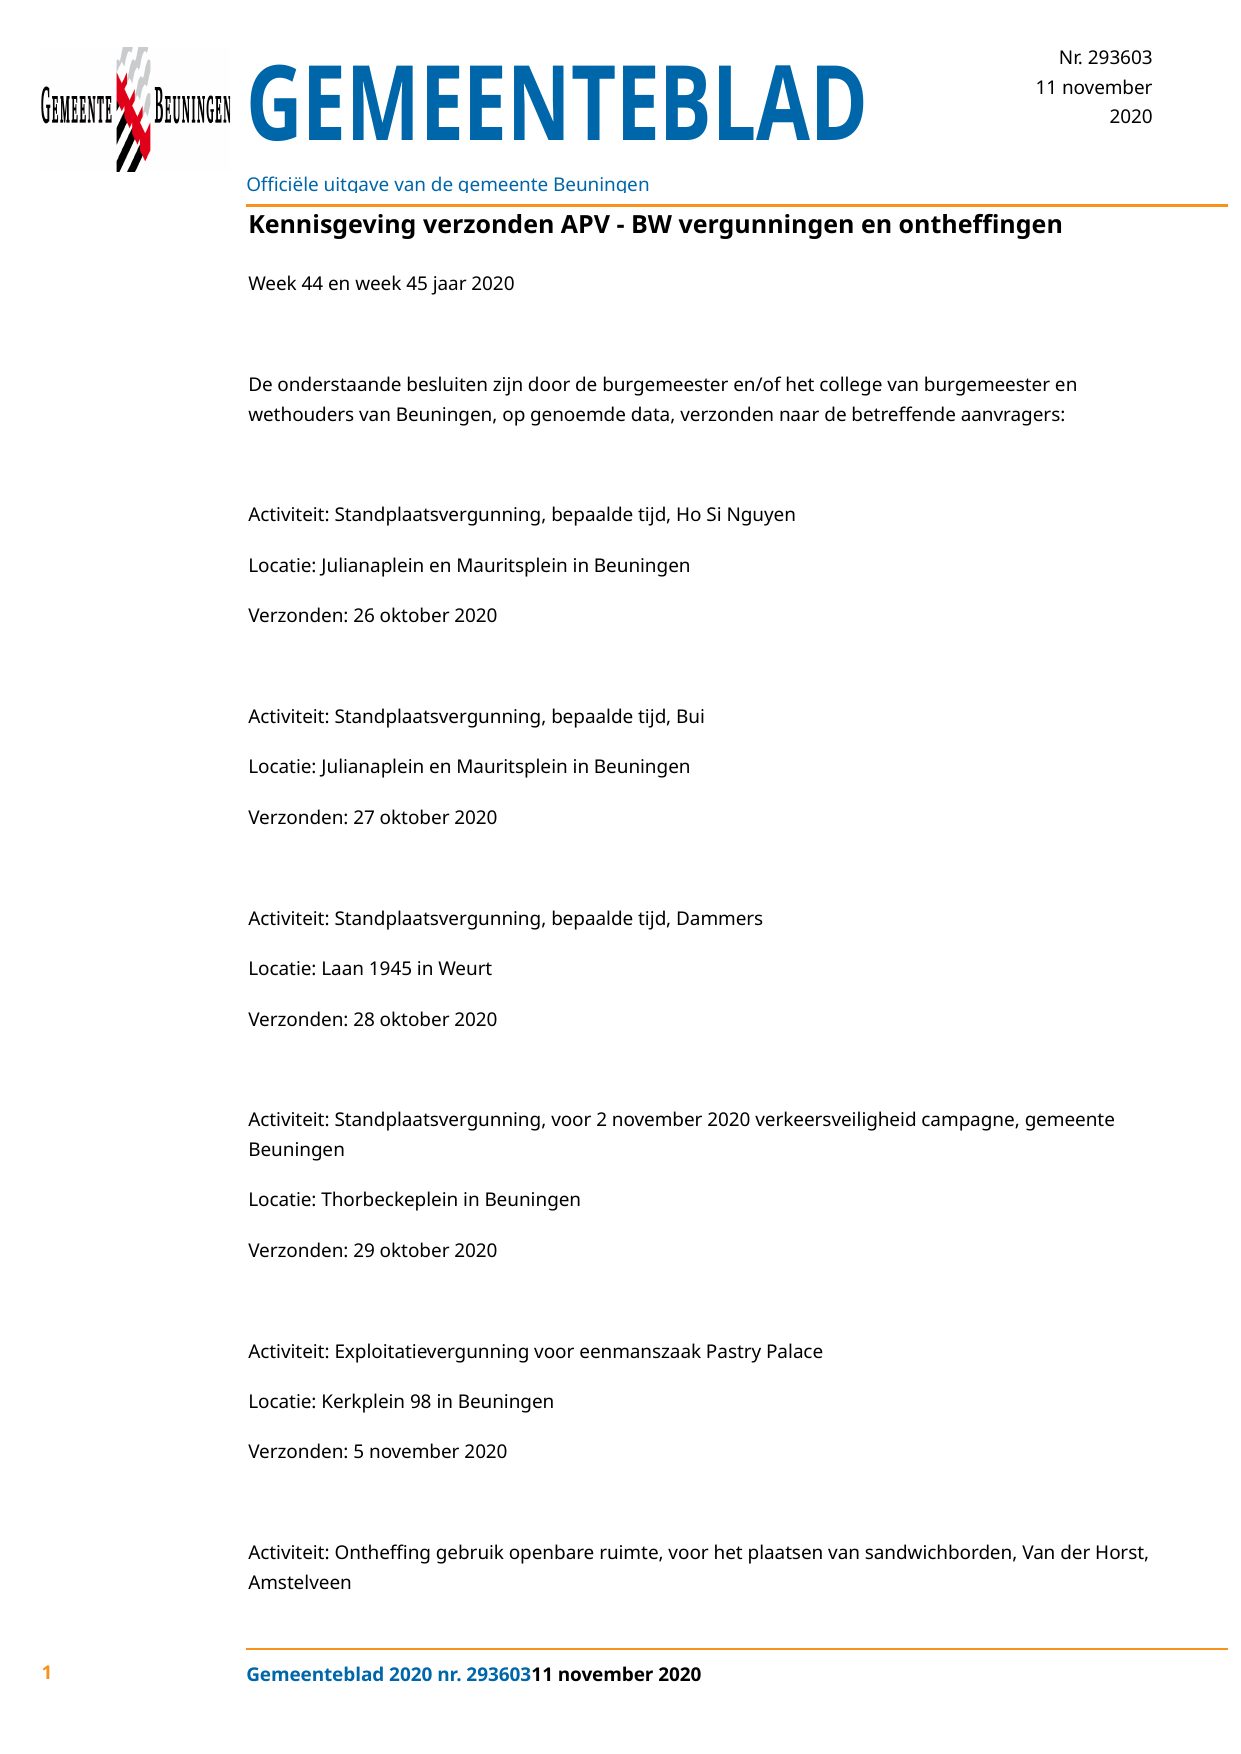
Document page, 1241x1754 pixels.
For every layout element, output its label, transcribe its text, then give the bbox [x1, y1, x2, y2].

picture [41, 47, 231, 172]
text Verzonden: 5 november 2020 [248, 1439, 1152, 1464]
text Locatie: Thorbeckeplein in Beuningen [248, 1187, 1152, 1212]
text Verzonden: 27 oktober 2020 [248, 804, 1152, 830]
text Kennisgeving verzonden APV - BW vergunningen en ontheffingen [248, 207, 1152, 241]
text Week 44 en week 45 jaar 2020 [248, 270, 1152, 296]
text Activiteit: Ontheffing gebruik openbare ruimte, voor het plaatsen van sandwichborden, Van der Horst, Amstelveen [248, 1539, 1152, 1595]
text Activiteit: Standplaatsvergunning, bepaalde tijd, Bui [248, 703, 1152, 729]
text Activiteit: Exploitatievergunning voor eenmanszaak Pastry Palace [248, 1338, 1152, 1363]
text Locatie: Julianaplein en Mauritsplein in Beuningen [248, 754, 1152, 779]
text Verzonden: 26 oktober 2020 [248, 602, 1152, 628]
text Activiteit: Standplaatsvergunning, bepaalde tijd, Dammers [248, 905, 1152, 931]
text Locatie: Julianaplein en Mauritsplein in Beuningen [248, 552, 1152, 578]
text Activiteit: Standplaatsvergunning, voor 2 november 2020 verkeersveiligheid campagne, gemeente Beuningen [248, 1107, 1152, 1162]
text De onderstaande besluiten zijn door de burgemeester en/of het college van burgemeester en wethouders van Beuningen, op genoemde data, verzonden naar de betreffende aanvragers: [248, 371, 1152, 426]
text Locatie: Kerkplein 98 in Beuningen [248, 1388, 1152, 1414]
text Verzonden: 28 oktober 2020 [248, 1006, 1152, 1031]
text Verzonden: 29 oktober 2020 [248, 1237, 1152, 1263]
text Locatie: Laan 1945 in Weurt [248, 955, 1152, 981]
text Activiteit: Standplaatsvergunning, bepaalde tijd, Ho Si Nguyen [248, 502, 1152, 527]
